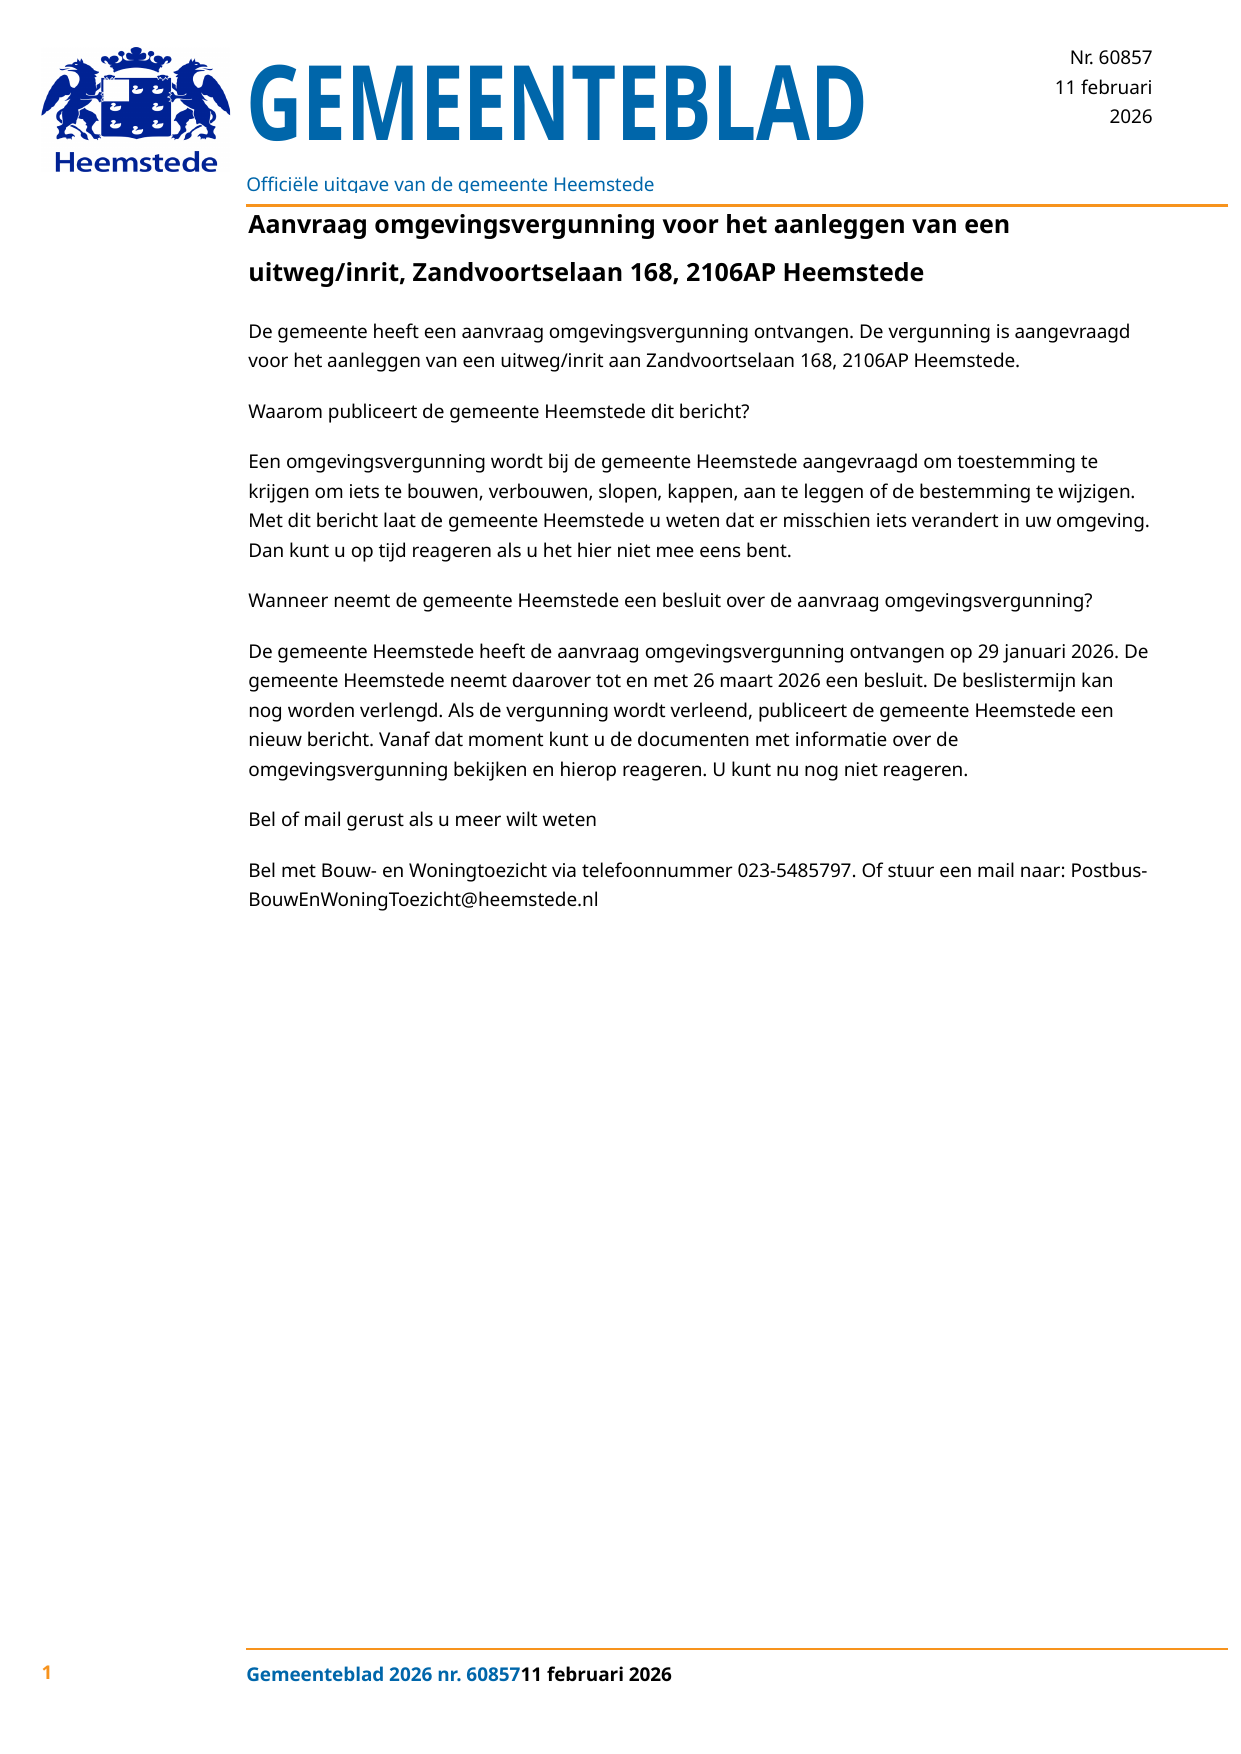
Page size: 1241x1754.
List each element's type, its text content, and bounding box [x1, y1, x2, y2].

text De gemeente heeft een aanvraag omgevingsvergunning ontvangen. De vergunning is aangevraagd voor het aanleggen van een uitweg/inrit aan Zandvoortselaan 168, 2106AP Heemstede. [248, 318, 1152, 373]
text Wanneer neemt de gemeente Heemstede een besluit over de aanvraag omgevingsvergunning? [248, 587, 1152, 613]
text De gemeente Heemstede heeft de aanvraag omgevingsvergunning ontvangen op 29 januari 2026. De gemeente Heemstede neemt daarover tot en met 26 maart 2026 een besluit. De beslistermijn kan nog worden verlengd. Als de vergunning wordt verleend, publiceert de gemeente Heemstede een nieuw bericht. Vanaf dat moment kunt u de documenten met informatie over de omgevingsvergunning bekijken en hierop reageren. U kunt nu nog niet reageren. [248, 638, 1152, 782]
picture [41, 47, 231, 172]
text Aanvraag omgevingsvergunning voor het aanleggen van een uitweg/inrit, Zandvoortselaan 168, 2106AP Heemstede [248, 207, 1152, 288]
text Waarom publiceert de gemeente Heemstede dit bericht? [248, 398, 1152, 424]
text Bel met Bouw- en Woningtoezicht via telefoonnummer 023-5485797. Of stuur een mail naar: Postbus-BouwEnWoningToezicht@heemstede.nl [248, 857, 1152, 912]
text Bel of mail gerust als u meer wilt weten [248, 807, 1152, 832]
text Een omgevingsvergunning wordt bij de gemeente Heemstede aangevraagd om toestemming te krijgen om iets te bouwen, verbouwen, slopen, kappen, aan te leggen of de bestemming te wijzigen. Met dit bericht laat de gemeente Heemstede u weten dat er misschien iets verandert in uw omgeving. Dan kunt u op tijd reageren als u het hier niet mee eens bent. [248, 448, 1152, 563]
